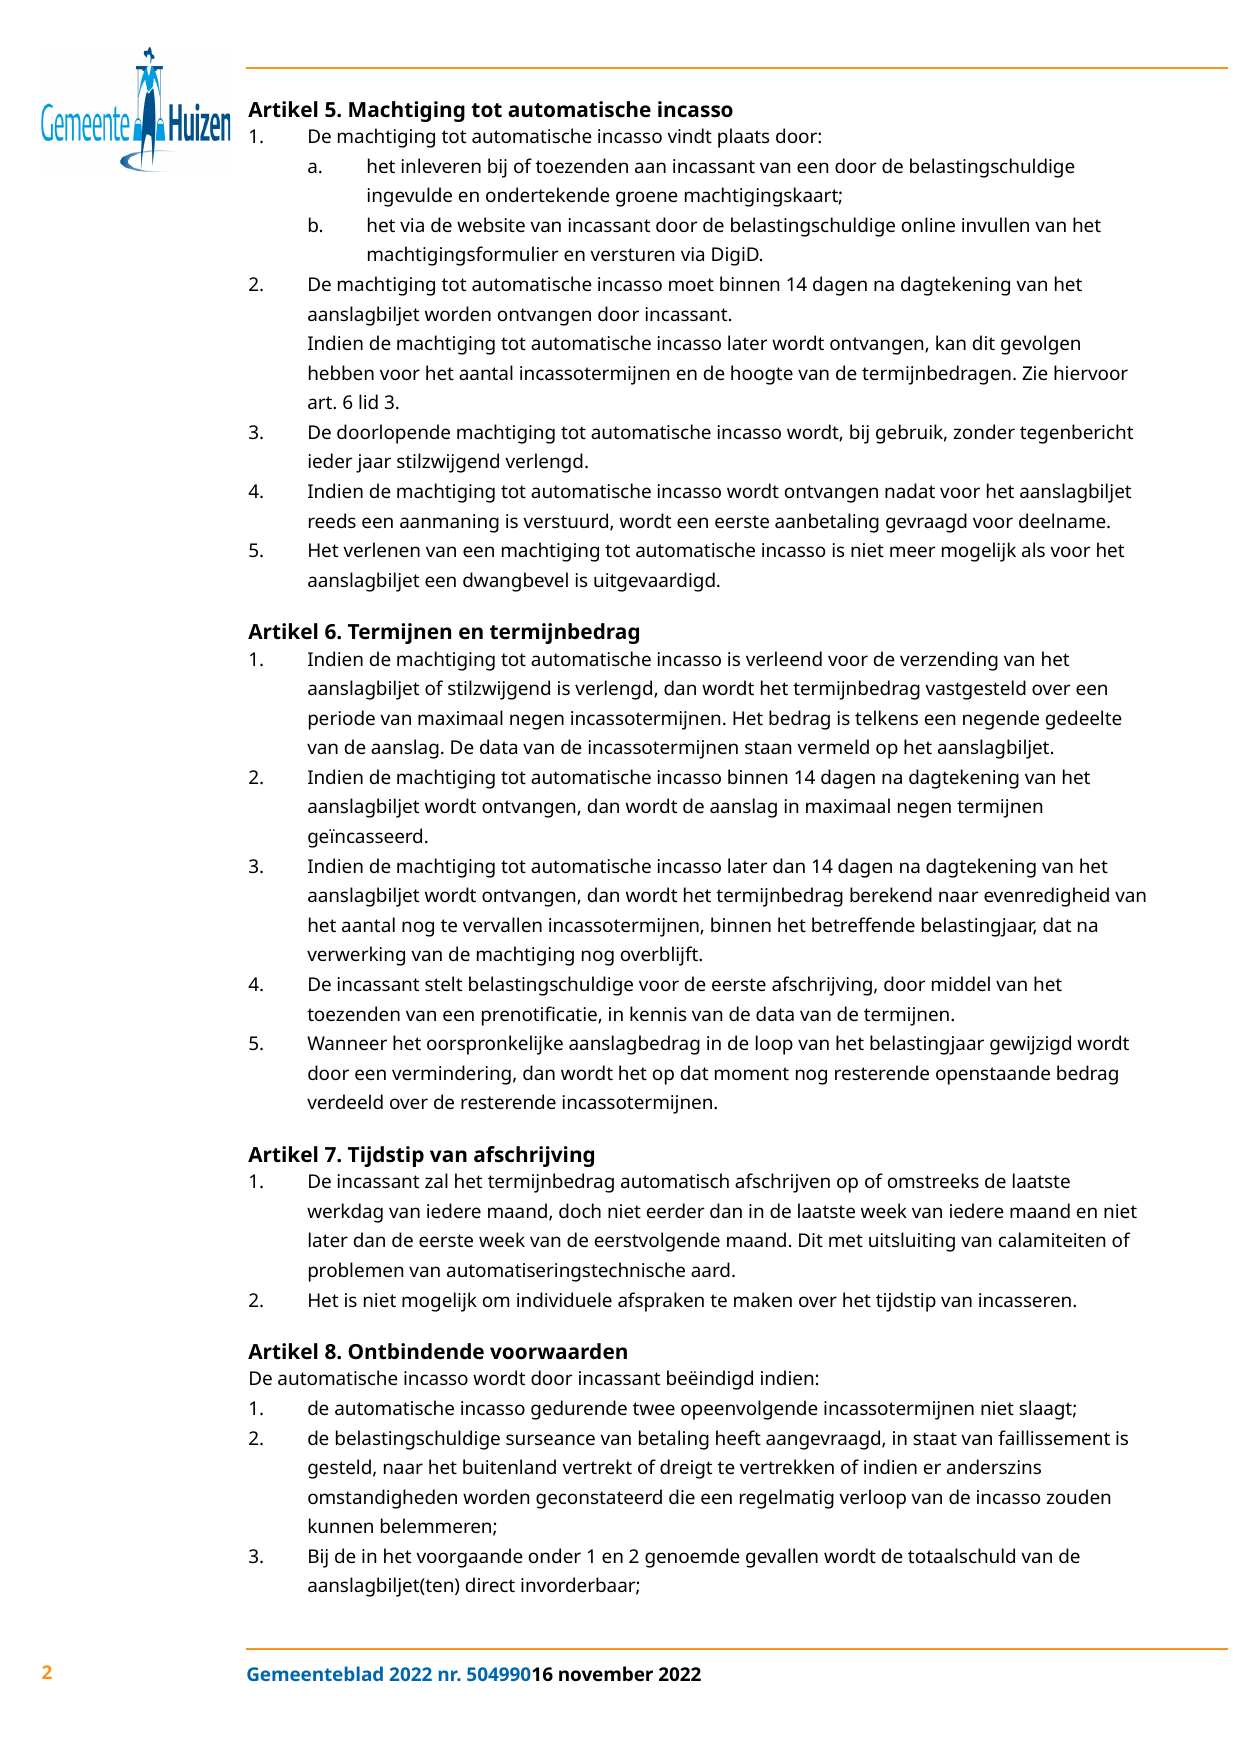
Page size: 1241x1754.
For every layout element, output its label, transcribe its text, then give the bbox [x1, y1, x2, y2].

list Het verlenen van een machtiging tot automatische incasso is niet meer mogelijk als voor het aanslagbiljet een dwangbevel is uitgevaardigd. [248, 537, 1152, 593]
list Bij de in het voorgaande onder 1 en 2 genoemde gevallen wordt de totaalschuld van de aanslagbiljet(ten) direct invorderbaar; [248, 1543, 1152, 1598]
list Indien de machtiging tot automatische incasso binnen 14 dagen na dagtekening van het aanslagbiljet wordt ontvangen, dan wordt de aanslag in maximaal negen termijnen geïncasseerd. [248, 764, 1152, 849]
list Het is niet mogelijk om individuele afspraken te maken over het tijdstip van incasseren. [248, 1287, 1152, 1312]
text Artikel 6. Termijnen en termijnbedrag [248, 617, 1152, 646]
text Artikel 7. Tijdstip van afschrijving [248, 1140, 1152, 1168]
list de belastingschuldige surseance van betaling heeft aangevraagd, in staat van faillissement is gesteld, naar het buitenland vertrekt of dreigt te vertrekken of indien er anderszins omstandigheden worden geconstateerd die een regelmatig verloop van de incasso zouden kunnen belemmeren; [248, 1425, 1152, 1539]
list Wanneer het oorspronkelijke aanslagbedrag in de loop van het belastingjaar gewijzigd wordt door een vermindering, dan wordt het op dat moment nog resterende openstaande bedrag verdeeld over de resterende incassotermijnen. [248, 1030, 1152, 1115]
list het inleveren bij of toezenden aan incassant van een door de belastingschuldige ingevulde en ondertekende groene machtigingskaart; [307, 153, 1152, 208]
list Indien de machtiging tot automatische incasso wordt ontvangen nadat voor het aanslagbiljet reeds een aanmaning is verstuurd, wordt een eerste aanbetaling gevraagd voor deelname. [248, 478, 1152, 533]
list De machtiging tot automatische incasso moet binnen 14 dagen na dagtekening van het aanslagbiljet worden ontvangen door incassant. [248, 271, 1152, 326]
text De automatische incasso wordt door incassant beëindigd indien: [248, 1366, 1152, 1391]
text Artikel 5. Machtiging tot automatische incasso [248, 95, 1152, 123]
list De doorlopende machtiging tot automatische incasso wordt, bij gebruik, zonder tegenbericht ieder jaar stilzwijgend verlengd. [248, 419, 1152, 474]
picture [41, 47, 231, 172]
list Indien de machtiging tot automatische incasso later wordt ontvangen, kan dit gevolgen hebben voor het aantal incassotermijnen en de hoogte van de termijnbedragen. Zie hiervoor art. 6 lid 3. [248, 330, 1152, 415]
text Artikel 8. Ontbindende voorwaarden [248, 1337, 1152, 1366]
list De machtiging tot automatische incasso vindt plaats door: [248, 123, 1152, 149]
list De incassant stelt belastingschuldige voor de eerste afschrijving, door middel van het toezenden van een prenotificatie, in kennis van de data van de termijnen. [248, 971, 1152, 1027]
list het via de website van incassant door de belastingschuldige online invullen van het machtigingsformulier en versturen via DigiD. [307, 212, 1152, 267]
list Indien de machtiging tot automatische incasso is verleend voor de verzending van het aanslagbiljet of stilzwijgend is verlengd, dan wordt het termijnbedrag vastgesteld over een periode van maximaal negen incassotermijnen. Het bedrag is telkens een negende gedeelte van de aanslag. De data van de incassotermijnen staan vermeld op het aanslagbiljet. [248, 646, 1152, 760]
list De incassant zal het termijnbedrag automatisch afschrijven op of omstreeks de laatste werkdag van iedere maand, doch niet eerder dan in de laatste week van iedere maand en niet later dan de eerste week van de eerstvolgende maand. Dit met uitsluiting van calamiteiten of problemen van automatiseringstechnische aard. [248, 1168, 1152, 1283]
list de automatische incasso gedurende twee opeenvolgende incassotermijnen niet slaagt; [248, 1395, 1152, 1421]
list Indien de machtiging tot automatische incasso later dan 14 dagen na dagtekening van het aanslagbiljet wordt ontvangen, dan wordt het termijnbedrag berekend naar evenredigheid van het aantal nog te vervallen incassotermijnen, binnen het betreffende belastingjaar, dat na verwerking van de machtiging nog overblijft. [248, 853, 1152, 967]
